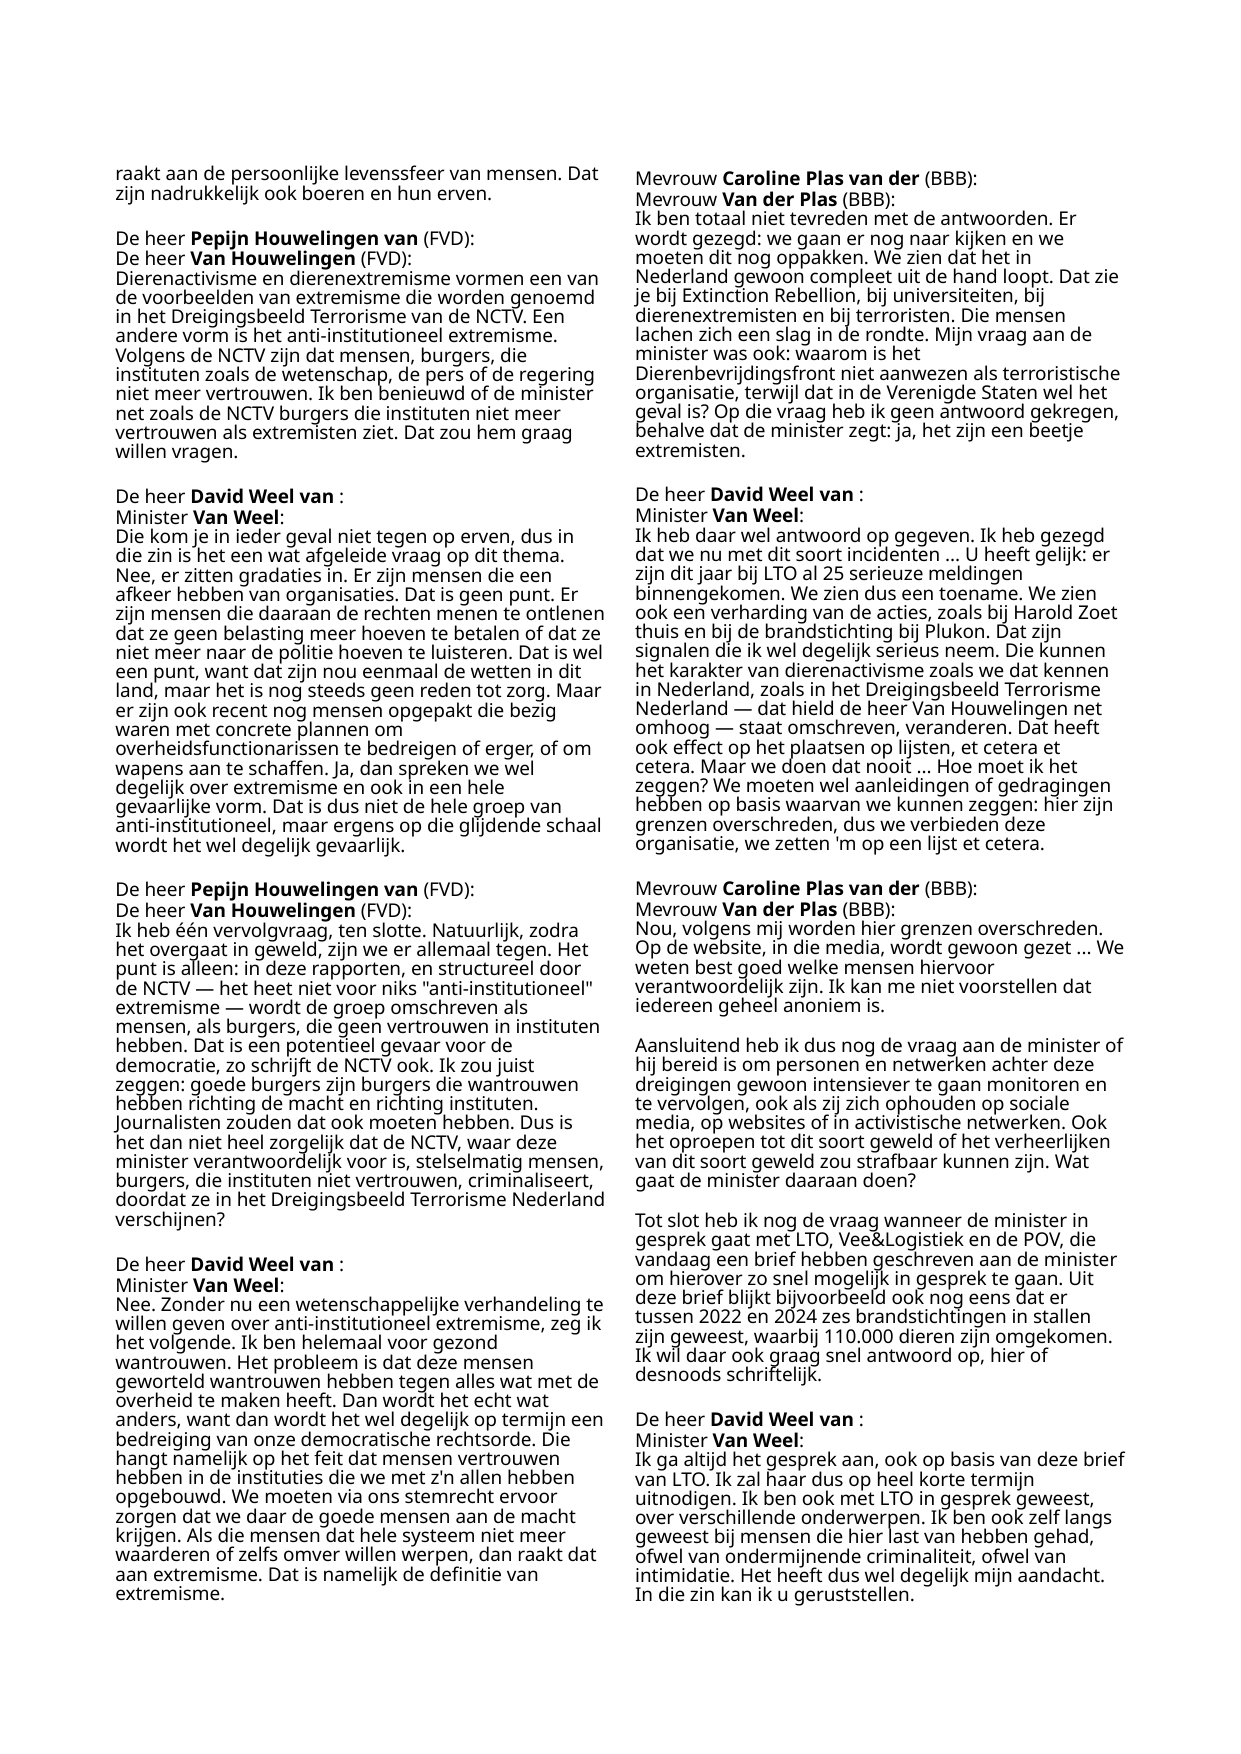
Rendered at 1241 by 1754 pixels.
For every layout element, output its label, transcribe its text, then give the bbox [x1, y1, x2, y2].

text De heer Pepijn Houwelingen van (FVD): [115, 877, 605, 902]
text Tot slot heb ik nog de vraag wanneer de minister in gesprek gaat met LTO, Vee&Logistiek en de POV, die vandaag een brief hebben geschreven aan de minister om hierover zo snel mogelijk in gesprek te gaan. Uit deze brief blijkt bijvoorbeeld ook nog eens dat er tussen 2022 en 2024 zes brandstichtingen in stallen zijn geweest, waarbij 110.000 dieren zijn omgekomen. Ik wil daar ook graag snel antwoord op, hier of desnoods schriftelijk. [635, 1212, 1125, 1386]
text Mevrouw Caroline Plas van der (BBB): [635, 165, 1125, 191]
text Die kom je in ieder geval niet tegen op erven, dus in die zin is het een wat afgeleide vraag op dit thema. Nee, er zitten gradaties in. Er zijn mensen die een afkeer hebben van organisaties. Dat is geen punt. Er zijn mensen die daaraan de rechten menen te ontlenen dat ze geen belasting meer hoeven te betalen of dat ze niet meer naar de politie hoeven te luisteren. Dat is wel een punt, want dat zijn nou eenmaal de wetten in dit land, maar het is nog steeds geen reden tot zorg. Maar er zijn ook recent nog mensen opgepakt die bezig waren met concrete plannen om overheidsfunctionarissen te bedreigen of erger, of om wapens aan te schaffen. Ja, dan spreken we wel degelijk over extremisme en ook in een hele gevaarlijke vorm. Dat is dus niet de hele groep van anti-institutioneel, maar ergens op die glijdende schaal wordt het wel degelijk gevaarlijk. [115, 528, 605, 856]
text Minister Van Weel: [115, 1277, 605, 1296]
text Ik ben totaal niet tevreden met de antwoorden. Er wordt gezegd: we gaan er nog naar kijken en we moeten dit nog oppakken. We zien dat het in Nederland gewoon compleet uit de hand loopt. Dat zie je bij Extinction Rebellion, bij universiteiten, bij dierenextremisten en bij terroristen. Die mensen lachen zich een slag in de rondte. Mijn vraag aan de minister was ook: waarom is het Dierenbevrijdingsfront niet aanwezen als terroristische organisatie, terwijl dat in de Verenigde Staten wel het geval is? Op die vraag heb ik geen antwoord gekregen, behalve dat de minister zegt: ja, het zijn een beetje extremisten. [635, 210, 1125, 461]
text Nou, volgens mij worden hier grenzen overschreden. Op de website, in die media, wordt gewoon gezet ... We weten best goed welke mensen hiervoor verantwoordelijk zijn. Ik kan me niet voorstellen dat iedereen geheel anoniem is. [635, 920, 1125, 1016]
text Ik ga altijd het gesprek aan, ook op basis van deze brief van LTO. Ik zal haar dus op heel korte termijn uitnodigen. Ik ben ook met LTO in gesprek geweest, over verschillende onderwerpen. Ik ben ook zelf langs geweest bij mensen die hier last van hebben gehad, ofwel van ondermijnende criminaliteit, ofwel van intimidatie. Het heeft dus wel degelijk mijn aandacht. In die zin kan ik u geruststellen. [635, 1451, 1125, 1606]
text Nee. Zonder nu een wetenschappelijke verhandeling te willen geven over anti-institutioneel extremisme, zeg ik het volgende. Ik ben helemaal voor gezond wantrouwen. Het probleem is dat deze mensen geworteld wantrouwen hebben tegen alles wat met de overheid te maken heeft. Dan wordt het echt wat anders, want dan wordt het wel degelijk op termijn een bedreiging van onze democratische rechtsorde. Die hangt namelijk op het feit dat mensen vertrouwen hebben in de instituties die we met z'n allen hebben opgebouwd. We moeten via ons stemrecht ervoor zorgen dat we daar de goede mensen aan de macht krijgen. Als die mensen dat hele systeem niet meer waarderen of zelfs omver willen werpen, dan raakt dat aan extremisme. Dat is namelijk de definitie van extremisme. [115, 1296, 605, 1604]
text raakt aan de persoonlijke levenssfeer van mensen. Dat zijn nadrukkelijk ook boeren en hun erven. [115, 165, 605, 204]
text Mevrouw Van der Plas (BBB): [635, 901, 1125, 920]
text Aansluitend heb ik dus nog de vraag aan de minister of hij bereid is om personen en netwerken achter deze dreigingen gewoon intensiever te gaan monitoren en te vervolgen, ook als zij zich ophouden op sociale media, op websites of in activistische netwerken. Ook het oproepen tot dit soort geweld of het verheerlijken van dit soort geweld zou strafbaar kunnen zijn. Wat gaat de minister daaraan doen? [635, 1037, 1125, 1191]
text Ik heb daar wel antwoord op gegeven. Ik heb gezegd dat we nu met dit soort incidenten ... U heeft gelijk: er zijn dit jaar bij LTO al 25 serieuze meldingen binnengekomen. We zien dus een toename. We zien ook een verharding van de acties, zoals bij Harold Zoet thuis en bij de brandstichting bij Plukon. Dat zijn signalen die ik wel degelijk serieus neem. Die kunnen het karakter van dierenactivisme zoals we dat kennen in Nederland, zoals in het Dreigingsbeeld Terrorisme Nederland — dat hield de heer Van Houwelingen net omhoog — staat omschreven, veranderen. Dat heeft ook effect op het plaatsen op lijsten, et cetera et cetera. Maar we doen dat nooit ... Hoe moet ik het zeggen? We moeten wel aanleidingen of gedragingen hebben op basis waarvan we kunnen zeggen: hier zijn grenzen overschreden, dus we verbieden deze organisatie, we zetten 'm op een lijst et cetera. [635, 527, 1125, 854]
text Minister Van Weel: [115, 509, 605, 528]
text Ik heb één vervolgvraag, ten slotte. Natuurlijk, zodra het overgaat in geweld, zijn we er allemaal tegen. Het punt is alleen: in deze rapporten, en structureel door de NCTV — het heet niet voor niks "anti-institutioneel" extremisme — wordt de groep omschreven als mensen, als burgers, die geen vertrouwen in instituten hebben. Dat is een potentieel gevaar voor de democratie, zo schrijft de NCTV ook. Ik zou juist zeggen: goede burgers zijn burgers die wantrouwen hebben richting de macht en richting instituten. Journalisten zouden dat ook moeten hebben. Dus is het dan niet heel zorgelijk dat de NCTV, waar deze minister verantwoordelijk voor is, stelselmatig mensen, burgers, die instituten niet vertrouwen, criminaliseert, doordat ze in het Dreigingsbeeld Terrorisme Nederland verschijnen? [115, 922, 605, 1230]
text De heer Van Houwelingen (FVD): [115, 250, 605, 270]
text De heer Pepijn Houwelingen van (FVD): [115, 225, 605, 250]
text De heer David Weel van : [635, 1406, 1125, 1432]
text De heer David Weel van : [115, 1251, 605, 1277]
text De heer David Weel van : [115, 483, 605, 509]
text Minister Van Weel: [635, 507, 1125, 527]
text Mevrouw Van der Plas (BBB): [635, 191, 1125, 210]
text De heer David Weel van : [635, 482, 1125, 507]
text Minister Van Weel: [635, 1432, 1125, 1451]
text De heer Van Houwelingen (FVD): [115, 902, 605, 922]
text Dierenactivisme en dierenextremisme vormen een van de voorbeelden van extremisme die worden genoemd in het Dreigingsbeeld Terrorisme van de NCTV. Een andere vorm is het anti-institutioneel extremisme. Volgens de NCTV zijn dat mensen, burgers, die instituten zoals de wetenschap, de pers of de regering niet meer vertrouwen. Ik ben benieuwd of de minister net zoals de NCTV burgers die instituten niet meer vertrouwen als extremisten ziet. Dat zou hem graag willen vragen. [115, 270, 605, 462]
text Mevrouw Caroline Plas van der (BBB): [635, 875, 1125, 901]
